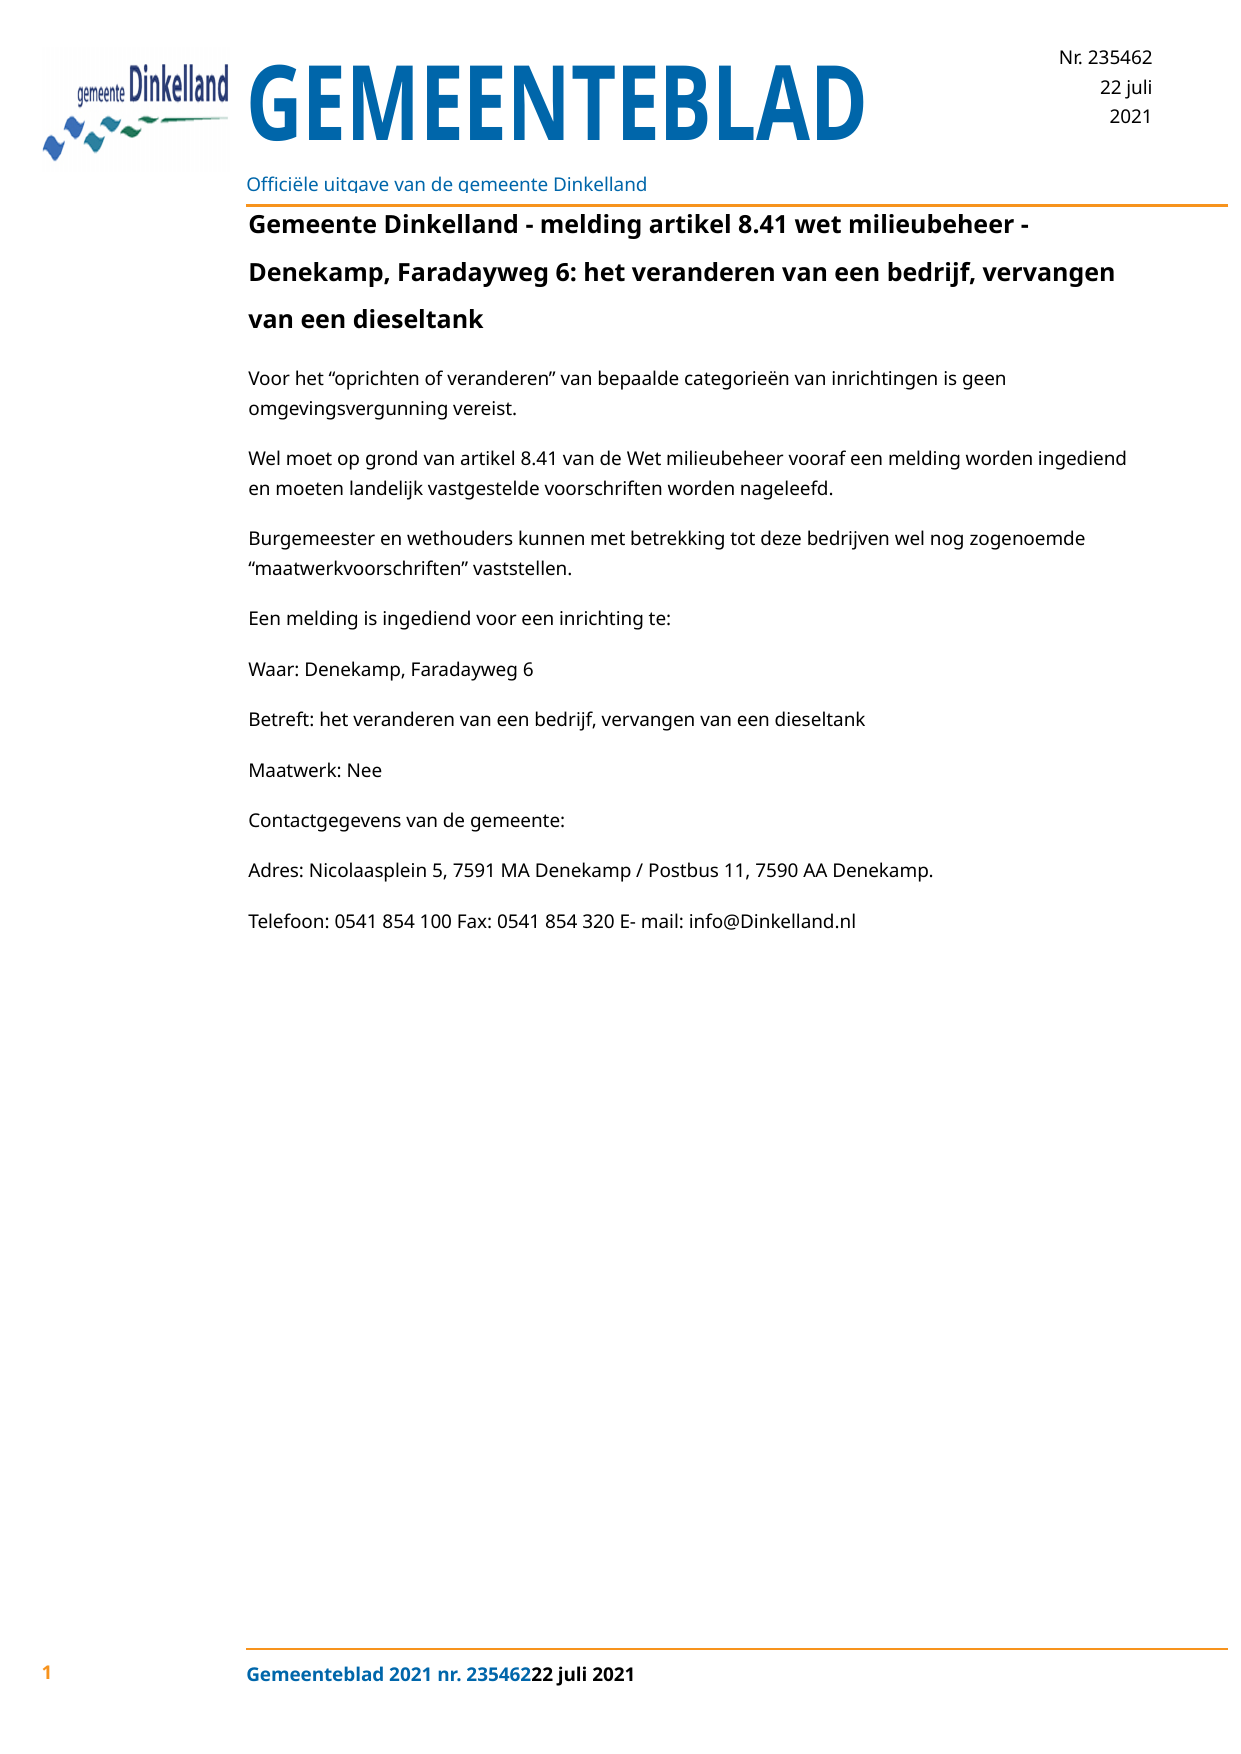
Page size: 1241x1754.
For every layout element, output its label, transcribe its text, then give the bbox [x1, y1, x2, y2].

text Contactgegevens van de gemeente: [248, 807, 1152, 833]
picture [41, 47, 231, 172]
text Waar: Denekamp, Faradayweg 6 [248, 656, 1152, 682]
text Telefoon: 0541 854 100 Fax: 0541 854 320 E- mail: info@Dinkelland.nl [248, 908, 1152, 934]
text Wel moet op grond van artikel 8.41 van de Wet milieubeheer vooraf een melding worden ingediend en moeten landelijk vastgestelde voorschriften worden nageleefd. [248, 446, 1152, 501]
text Maatwerk: Nee [248, 757, 1152, 782]
text Burgemeester en wethouders kunnen met betrekking tot deze bedrijven wel nog zogenoemde “maatwerkvoorschriften” vaststellen. [248, 526, 1152, 581]
text Voor het “oprichten of veranderen” van bepaalde categorieën van inrichtingen is geen omgevingsvergunning vereist. [248, 366, 1152, 421]
text Adres: Nicolaasplein 5, 7591 MA Denekamp / Postbus 11, 7590 AA Denekamp. [248, 858, 1152, 883]
text Een melding is ingediend voor een inrichting te: [248, 606, 1152, 631]
text Gemeente Dinkelland - melding artikel 8.41 wet milieubeheer - Denekamp, Faradayweg 6: het veranderen van een bedrijf, vervangen van een dieseltank [248, 207, 1152, 336]
text Betreft: het veranderen van een bedrijf, vervangen van een dieseltank [248, 706, 1152, 732]
